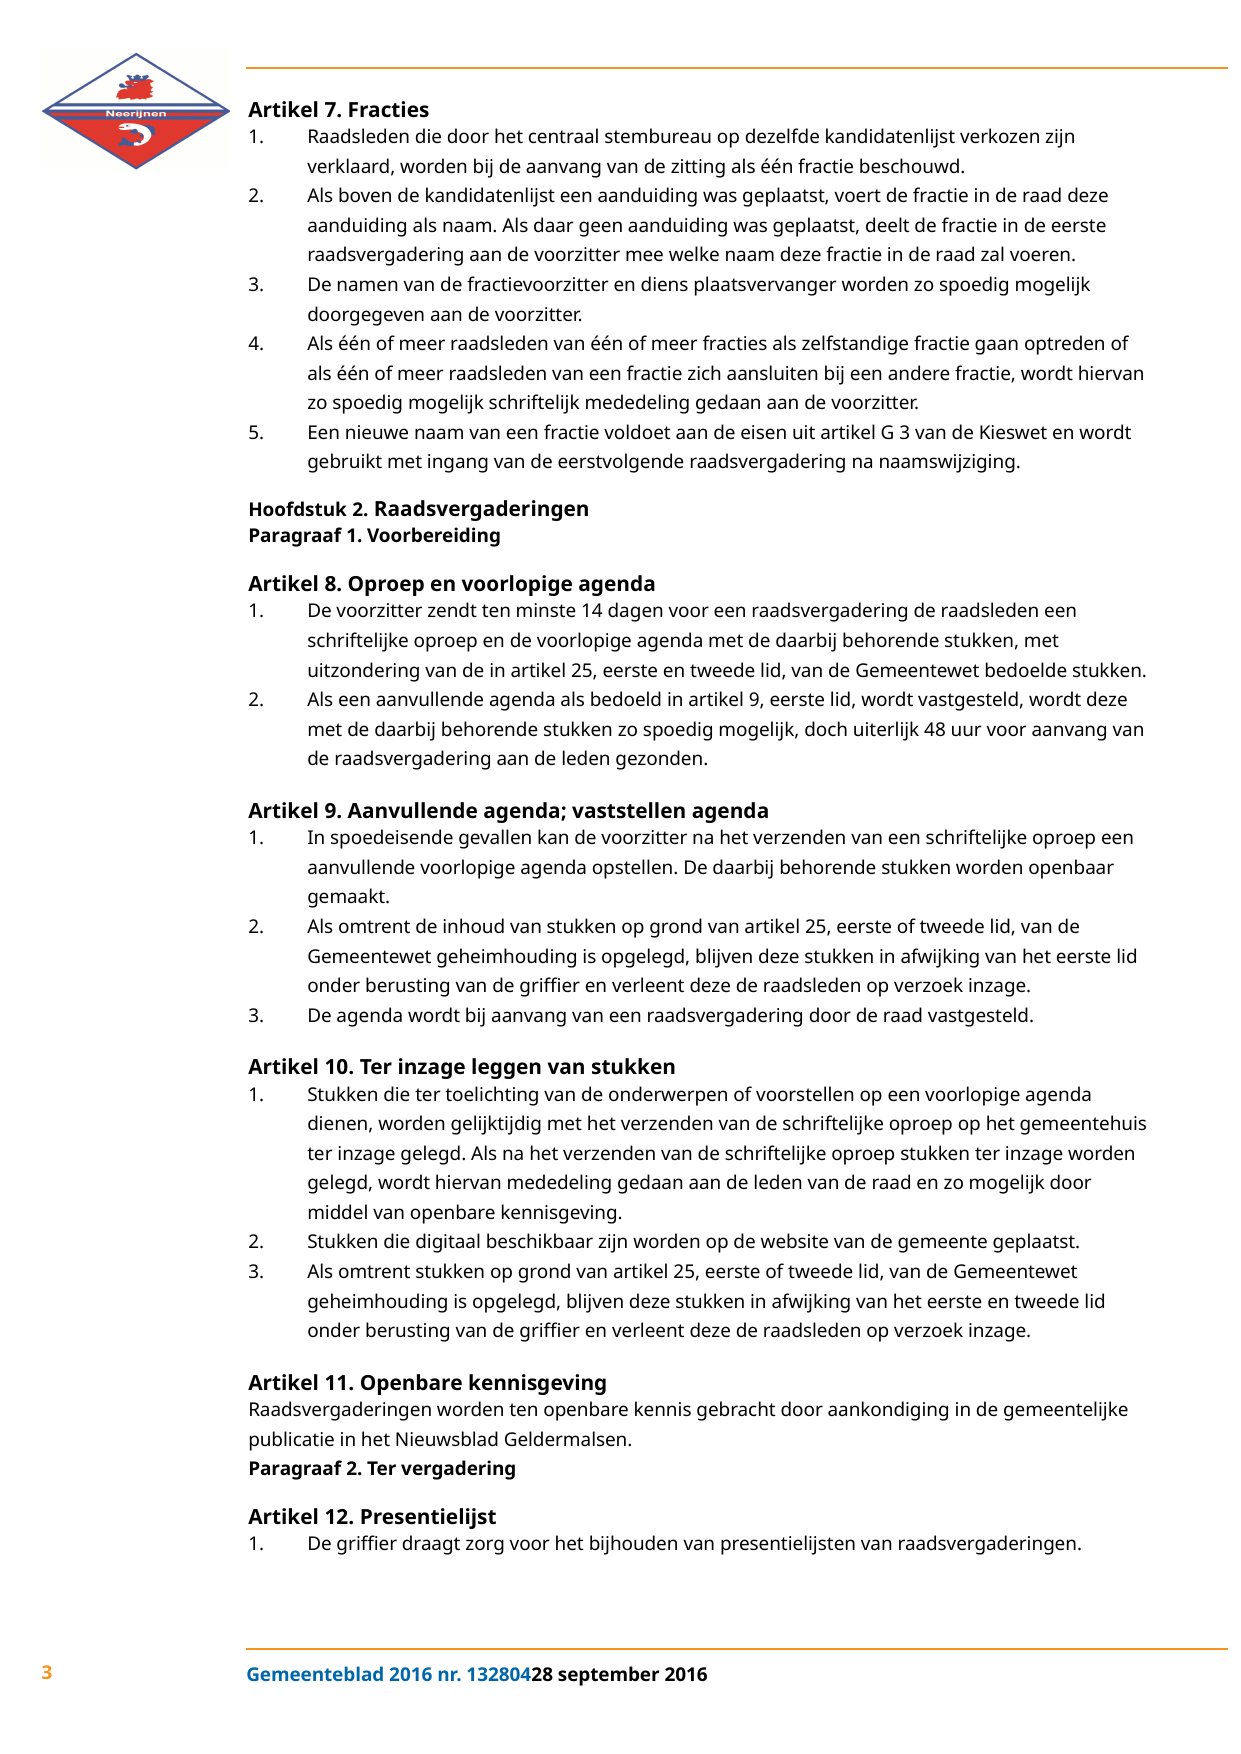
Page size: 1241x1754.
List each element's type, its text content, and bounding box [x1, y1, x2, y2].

list De agenda wordt bij aanvang van een raadsvergadering door de raad vastgesteld. [248, 1002, 1152, 1028]
text Artikel 12. Presentielijst [248, 1502, 1152, 1531]
list Een nieuwe naam van een fractie voldoet aan de eisen uit artikel G 3 van de Kieswet en wordt gebruikt met ingang van de eerstvolgende raadsvergadering na naamswijziging. [248, 419, 1152, 474]
list Raadsleden die door het centraal stembureau op dezelfde kandidatenlijst verkozen zijn verklaard, worden bij de aanvang van de zitting als één fractie beschouwd. [248, 123, 1152, 178]
list Als boven de kandidatenlijst een aanduiding was geplaatst, voert de fractie in de raad deze aanduiding als naam. Als daar geen aanduiding was geplaatst, deelt de fractie in de eerste raadsvergadering aan de voorzitter mee welke naam deze fractie in de raad zal voeren. [248, 182, 1152, 267]
list Als omtrent stukken op grond van artikel 25, eerste of tweede lid, van de Gemeentewet geheimhouding is opgelegd, blijven deze stukken in afwijking van het eerste en tweede lid onder berusting van de griffier en verleent deze de raadsleden op verzoek inzage. [248, 1258, 1152, 1343]
text Artikel 8. Oproep en voorlopige agenda [248, 569, 1152, 598]
text Paragraaf 1. Voorbereiding [248, 523, 1152, 548]
list Als omtrent de inhoud van stukken op grond van artikel 25, eerste of tweede lid, van de Gemeentewet geheimhouding is opgelegd, blijven deze stukken in afwijking van het eerste lid onder berusting van de griffier en verleent deze de raadsleden op verzoek inzage. [248, 913, 1152, 998]
list Als een aanvullende agenda als bedoeld in artikel 9, eerste lid, wordt vastgesteld, wordt deze met de daarbij behorende stukken zo spoedig mogelijk, doch uiterlijk 48 uur voor aanvang van de raadsvergadering aan de leden gezonden. [248, 686, 1152, 771]
text Artikel 11. Openbare kennisgeving [248, 1368, 1152, 1396]
list De griffier draagt zorg voor het bijhouden van presentielijsten van raadsvergaderingen. [248, 1531, 1152, 1556]
text Artikel 7. Fracties [248, 95, 1152, 123]
list Stukken die ter toelichting van de onderwerpen of voorstellen op een voorlopige agenda dienen, worden gelijktijdig met het verzenden van de schriftelijke oproep op het gemeentehuis ter inzage gelegd. Als na het verzenden van de schriftelijke oproep stukken ter inzage worden gelegd, wordt hiervan mededeling gedaan aan de leden van de raad en zo mogelijk door middel van openbare kennisgeving. [248, 1081, 1152, 1225]
text Hoofdstuk 2. Raadsvergaderingen [248, 494, 1152, 523]
text Artikel 10. Ter inzage leggen van stukken [248, 1052, 1152, 1081]
list De voorzitter zendt ten minste 14 dagen voor een raadsvergadering de raadsleden een schriftelijke oproep en de voorlopige agenda met de daarbij behorende stukken, met uitzondering van de in artikel 25, eerste en tweede lid, van de Gemeentewet bedoelde stukken. [248, 598, 1152, 683]
list De namen van de fractievoorzitter en diens plaatsvervanger worden zo spoedig mogelijk doorgegeven aan de voorzitter. [248, 271, 1152, 326]
list Stukken die digitaal beschikbaar zijn worden op de website van de gemeente geplaatst. [248, 1229, 1152, 1254]
text Raadsvergaderingen worden ten openbare kennis gebracht door aankondiging in de gemeentelijke publicatie in het Nieuwsblad Geldermalsen. [248, 1396, 1152, 1452]
picture [41, 47, 231, 172]
list Als één of meer raadsleden van één of meer fracties als zelfstandige fractie gaan optreden of als één of meer raadsleden van een fractie zich aansluiten bij een andere fractie, wordt hiervan zo spoedig mogelijk schriftelijk mededeling gedaan aan de voorzitter. [248, 330, 1152, 415]
text Artikel 9. Aanvullende agenda; vaststellen agenda [248, 796, 1152, 824]
text Paragraaf 2. Ter vergadering [248, 1456, 1152, 1481]
list In spoedeisende gevallen kan de voorzitter na het verzenden van een schriftelijke oproep een aanvullende voorlopige agenda opstellen. De daarbij behorende stukken worden openbaar gemaakt. [248, 824, 1152, 909]
